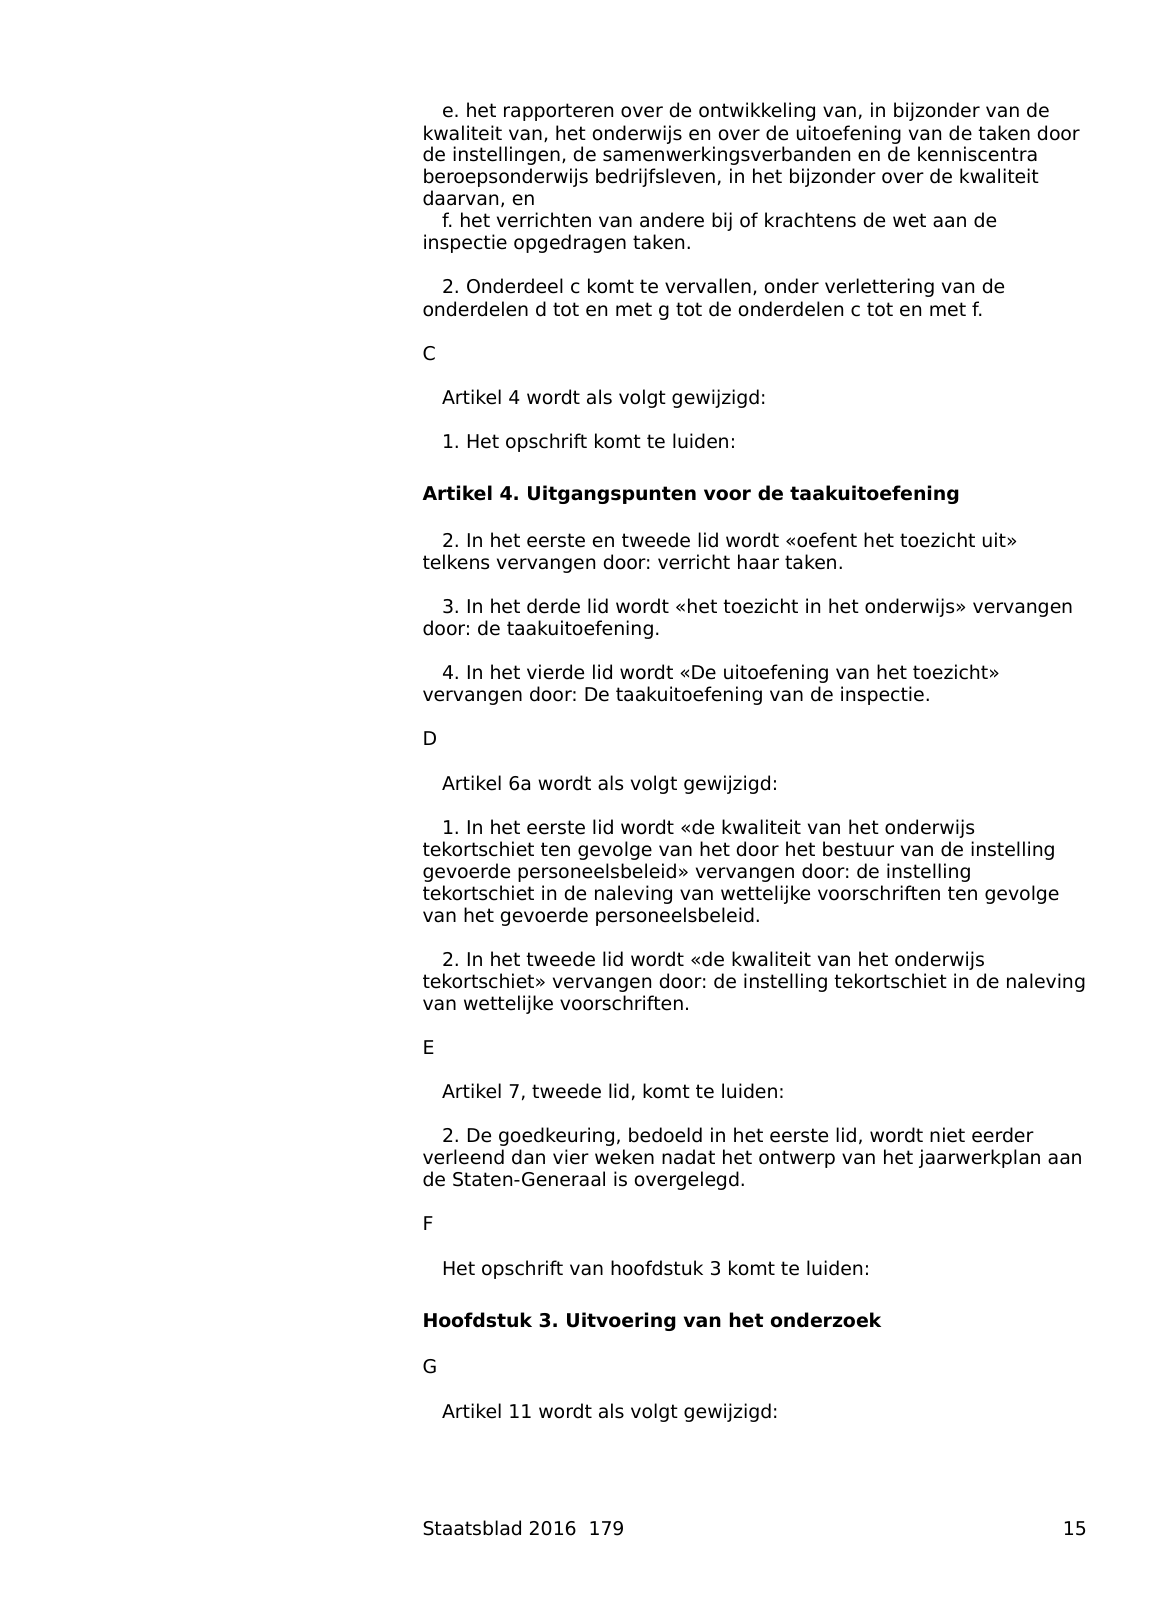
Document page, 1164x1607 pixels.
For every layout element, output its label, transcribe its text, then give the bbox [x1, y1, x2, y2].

text C [422, 343, 1087, 364]
text D [422, 728, 1087, 750]
text Artikel 6a wordt als volgt gewijzigd: [422, 772, 1087, 794]
text Artikel 7, tweede lid, komt te luiden: [422, 1081, 1087, 1103]
text E [422, 1037, 1087, 1059]
text 3. In het derde lid wordt «het toezicht in het onderwijs» vervangen door: de taakuitoefening. [422, 596, 1087, 640]
text e. het rapporteren over de ontwikkeling van, in bijzonder van de kwaliteit van, het onderwijs en over de uitoefening van de taken door de instellingen, de samenwerkingsverbanden en de kenniscentra beroepsonderwijs bedrijfsleven, in het bijzonder over de kwaliteit daarvan, en [422, 100, 1087, 210]
text G [422, 1356, 1087, 1378]
text Artikel 11 wordt als volgt gewijzigd: [422, 1401, 1087, 1423]
subtitle Hoofdstuk 3. Uitvoering van het onderzoek [422, 1309, 1087, 1331]
text Het opschrift van hoofdstuk 3 komt te luiden: [422, 1257, 1087, 1279]
text 2. De goedkeuring, bedoeld in het eerste lid, wordt niet eerder verleend dan vier weken nadat het ontwerp van het jaarwerkplan aan de Staten-Generaal is overgelegd. [422, 1125, 1087, 1191]
text f. het verrichten van andere bij of krachtens de wet aan de inspectie opgedragen taken. [422, 210, 1087, 254]
text 2. Onderdeel c komt te vervallen, onder verlettering van de onderdelen d tot en met g tot de onderdelen c tot en met f. [422, 276, 1087, 320]
subtitle Artikel 4. Uitgangspunten voor de taakuitoefening [422, 483, 1087, 505]
text F [422, 1213, 1087, 1235]
text Artikel 4 wordt als volgt gewijzigd: [422, 387, 1087, 409]
text 2. In het eerste en tweede lid wordt «oefent het toezicht uit» telkens vervangen door: verricht haar taken. [422, 530, 1087, 574]
text 1. In het eerste lid wordt «de kwaliteit van het onderwijs tekortschiet ten gevolge van het door het bestuur van de instelling gevoerde personeelsbeleid» vervangen door: de instelling tekortschiet in de naleving van wettelijke voorschriften ten gevolge van het gevoerde personeelsbeleid. [422, 817, 1087, 927]
text 1. Het opschrift komt te luiden: [422, 431, 1087, 453]
text 2. In het tweede lid wordt «de kwaliteit van het onderwijs tekortschiet» vervangen door: de instelling tekortschiet in de naleving van wettelijke voorschriften. [422, 949, 1087, 1015]
text 4. In het vierde lid wordt «De uitoefening van het toezicht» vervangen door: De taakuitoefening van de inspectie. [422, 662, 1087, 706]
